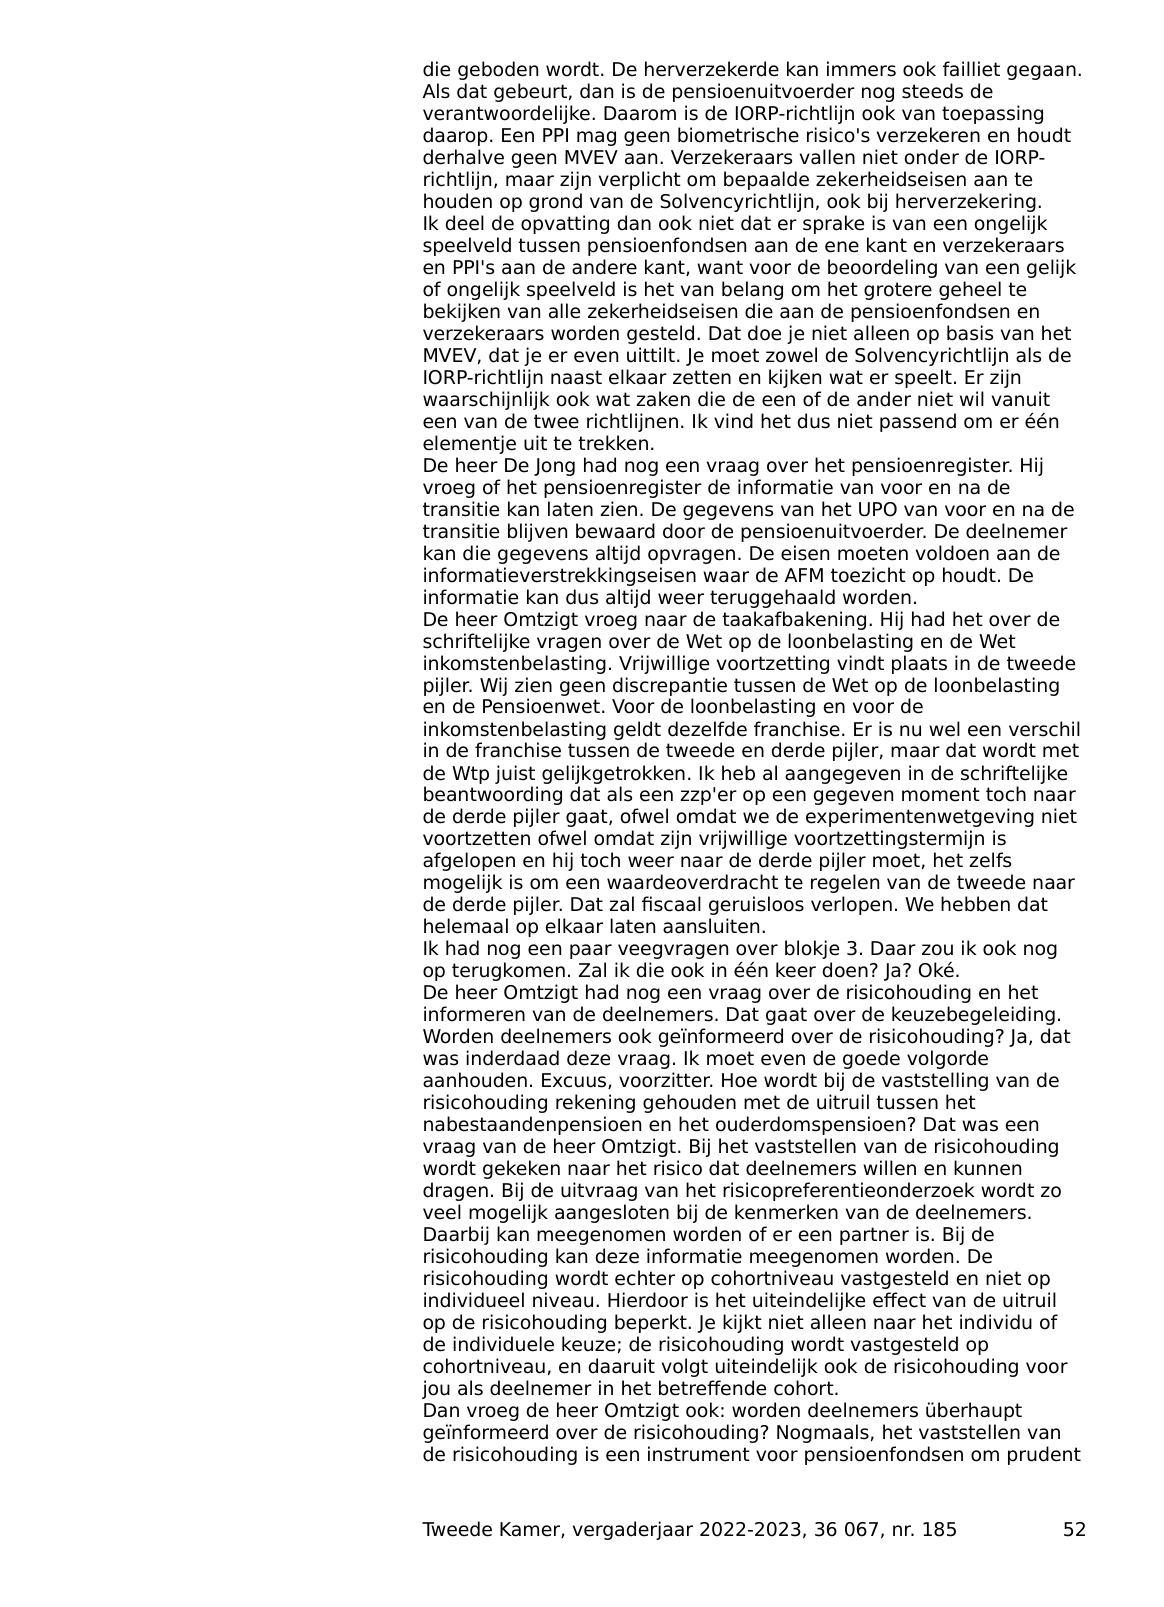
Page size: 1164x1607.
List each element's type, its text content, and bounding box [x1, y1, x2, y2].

text De heer Omtzigt vroeg naar de taakafbakening. Hij had het over de schriftelijke vragen over de Wet op de loonbelasting en de Wet inkomstenbelasting. Vrijwillige voortzetting vindt plaats in de tweede pijler. Wij zien geen discrepantie tussen de Wet op de loonbelasting en de Pensioenwet. Voor de loonbelasting en voor de inkomstenbelasting geldt dezelfde franchise. Er is nu wel een verschil in de franchise tussen de tweede en derde pijler, maar dat wordt met de Wtp juist gelijkgetrokken. Ik heb al aangegeven in de schriftelijke beantwoording dat als een zzp'er op een gegeven moment toch naar de derde pijler gaat, ofwel omdat we de experimentenwetgeving niet voortzetten ofwel omdat zijn vrijwillige voortzettingstermijn is afgelopen en hij toch weer naar de derde pijler moet, het zelfs mogelijk is om een waardeoverdracht te regelen van de tweede naar de derde pijler. Dat zal fiscaal geruisloos verlopen. We hebben dat helemaal op elkaar laten aansluiten. [422, 608, 1087, 938]
text die geboden wordt. De herverzekerde kan immers ook failliet gegaan. Als dat gebeurt, dan is de pensioenuitvoerder nog steeds de verantwoordelijke. Daarom is de IORP-richtlijn ook van toepassing daarop. Een PPI mag geen biometrische risico's verzekeren en houdt derhalve geen MVEV aan. Verzekeraars vallen niet onder de IORP-richtlijn, maar zijn verplicht om bepaalde zekerheidseisen aan te houden op grond van de Solvencyrichtlijn, ook bij herverzekering. [422, 59, 1087, 213]
text Ik had nog een paar veegvragen over blokje 3. Daar zou ik ook nog op terugkomen. Zal ik die ook in één keer doen? Ja? Oké. [422, 938, 1087, 982]
text De heer De Jong had nog een vraag over het pensioenregister. Hij vroeg of het pensioenregister de informatie van voor en na de transitie kan laten zien. De gegevens van het UPO van voor en na de transitie blijven bewaard door de pensioenuitvoerder. De deelnemer kan die gegevens altijd opvragen. De eisen moeten voldoen aan de informatieverstrekkingseisen waar de AFM toezicht op houdt. De informatie kan dus altijd weer teruggehaald worden. [422, 455, 1087, 608]
text Dan vroeg de heer Omtzigt ook: worden deelnemers überhaupt geïnformeerd over de risicohouding? Nogmaals, het vaststellen van de risicohouding is een instrument voor pensioenfondsen om prudent [422, 1400, 1087, 1466]
text De heer Omtzigt had nog een vraag over de risicohouding en het informeren van de deelnemers. Dat gaat over de keuzebegeleiding. Worden deelnemers ook geïnformeerd over de risicohouding? Ja, dat was inderdaad deze vraag. Ik moet even de goede volgorde aanhouden. Excuus, voorzitter. Hoe wordt bij de vaststelling van de risicohouding rekening gehouden met de uitruil tussen het nabestaandenpensioen en het ouderdomspensioen? Dat was een vraag van de heer Omtzigt. Bij het vaststellen van de risicohouding wordt gekeken naar het risico dat deelnemers willen en kunnen dragen. Bij de uitvraag van het risicopreferentieonderzoek wordt zo veel mogelijk aangesloten bij de kenmerken van de deelnemers. Daarbij kan meegenomen worden of er een partner is. Bij de risicohouding kan deze informatie meegenomen worden. De risicohouding wordt echter op cohortniveau vastgesteld en niet op individueel niveau. Hierdoor is het uiteindelijke effect van de uitruil op de risicohouding beperkt. Je kijkt niet alleen naar het individu of de individuele keuze; de risicohouding wordt vastgesteld op cohortniveau, en daaruit volgt uiteindelijk ook de risicohouding voor jou als deelnemer in het betreffende cohort. [422, 982, 1087, 1400]
text Ik deel de opvatting dan ook niet dat er sprake is van een ongelijk speelveld tussen pensioenfondsen aan de ene kant en verzekeraars en PPI's aan de andere kant, want voor de beoordeling van een gelijk of ongelijk speelveld is het van belang om het grotere geheel te bekijken van alle zekerheidseisen die aan de pensioenfondsen en verzekeraars worden gesteld. Dat doe je niet alleen op basis van het MVEV, dat je er even uittilt. Je moet zowel de Solvencyrichtlijn als de IORP-richtlijn naast elkaar zetten en kijken wat er speelt. Er zijn waarschijnlijk ook wat zaken die de een of de ander niet wil vanuit een van de twee richtlijnen. Ik vind het dus niet passend om er één elementje uit te trekken. [422, 213, 1087, 455]
